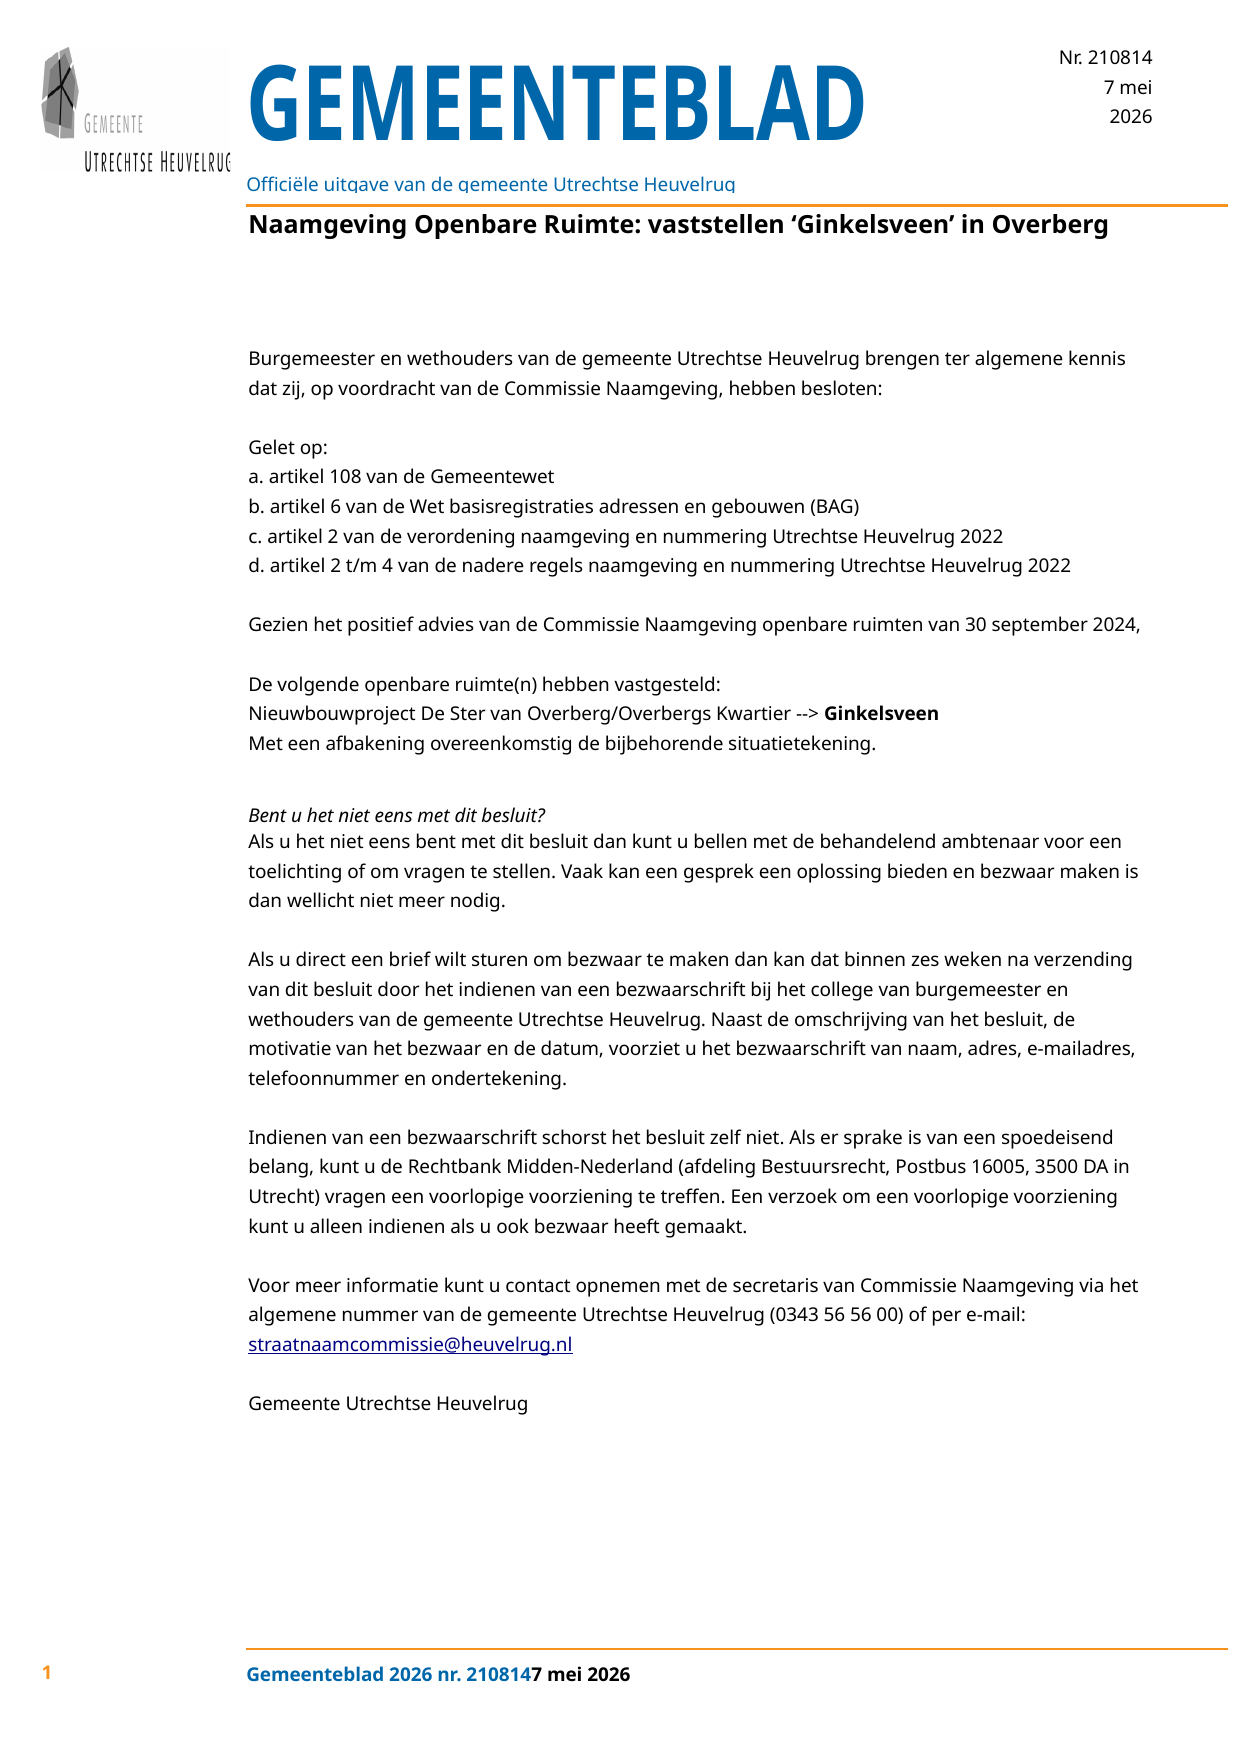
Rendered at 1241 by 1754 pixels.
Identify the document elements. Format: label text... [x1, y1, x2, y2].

text Als u het niet eens bent met dit besluit dan kunt u bellen met de behandelend ambtenaar voor een toelichting of om vragen te stellen. Vaak kan een gesprek een oplossing bieden en bezwaar maken is dan wellicht niet meer nodig. [248, 828, 1152, 913]
text d. artikel 2 t/m 4 van de nadere regels naamgeving en nummering Utrechtse Heuvelrug 2022 [248, 552, 1152, 578]
text Burgemeester en wethouders van de gemeente Utrechtse Heuvelrug brengen ter algemene kennis dat zij, op voordracht van de Commissie Naamgeving, hebben besloten: [248, 345, 1152, 401]
text Bent u het niet eens met dit besluit? [248, 803, 1152, 828]
text Naamgeving Openbare Ruimte: vaststellen ‘Ginkelsveen’ in Overberg [248, 207, 1152, 241]
text c. artikel 2 van de verordening naamgeving en nummering Utrechtse Heuvelrug 2022 [248, 523, 1152, 548]
text Voor meer informatie kunt u contact opnemen met de secretaris van Commissie Naamgeving via het algemene nummer van de gemeente Utrechtse Heuvelrug (0343 56 56 00) of per e-mail: straatnaamcommissie@heuvelrug.nl [248, 1272, 1152, 1357]
text a. artikel 108 van de Gemeentewet [248, 464, 1152, 489]
text b. artikel 6 van de Wet basisregistraties adressen en gebouwen (BAG) [248, 493, 1152, 519]
text Gelet op: [248, 434, 1152, 460]
text Gezien het positief advies van de Commissie Naamgeving openbare ruimten van 30 september 2024, [248, 612, 1152, 637]
text Nieuwbouwproject De Ster van Overberg/Overbergs Kwartier --> Ginkelsveen [248, 700, 1152, 726]
picture [41, 47, 231, 172]
text Met een afbakening overeenkomstig de bijbehorende situatietekening. [248, 730, 1152, 756]
text Indienen van een bezwaarschrift schorst het besluit zelf niet. Als er sprake is van een spoedeisend belang, kunt u de Rechtbank Midden-Nederland (afdeling Bestuursrecht, Postbus 16005, 3500 DA in Utrecht) vragen een voorlopige voorziening te treffen. Een verzoek om een voorlopige voorziening kunt u alleen indienen als u ook bezwaar heeft gemaakt. [248, 1124, 1152, 1239]
text Als u direct een brief wilt sturen om bezwaar te maken dan kan dat binnen zes weken na verzending van dit besluit door het indienen van een bezwaarschrift bij het college van burgemeester en wethouders van de gemeente Utrechtse Heuvelrug. Naast de omschrijving van het besluit, de motivatie van het bezwaar en de datum, voorziet u het bezwaarschrift van naam, adres, e-mailadres, telefoonnummer en ondertekening. [248, 947, 1152, 1091]
text Gemeente Utrechtse Heuvelrug [248, 1390, 1152, 1416]
text De volgende openbare ruimte(n) hebben vastgesteld: [248, 671, 1152, 696]
